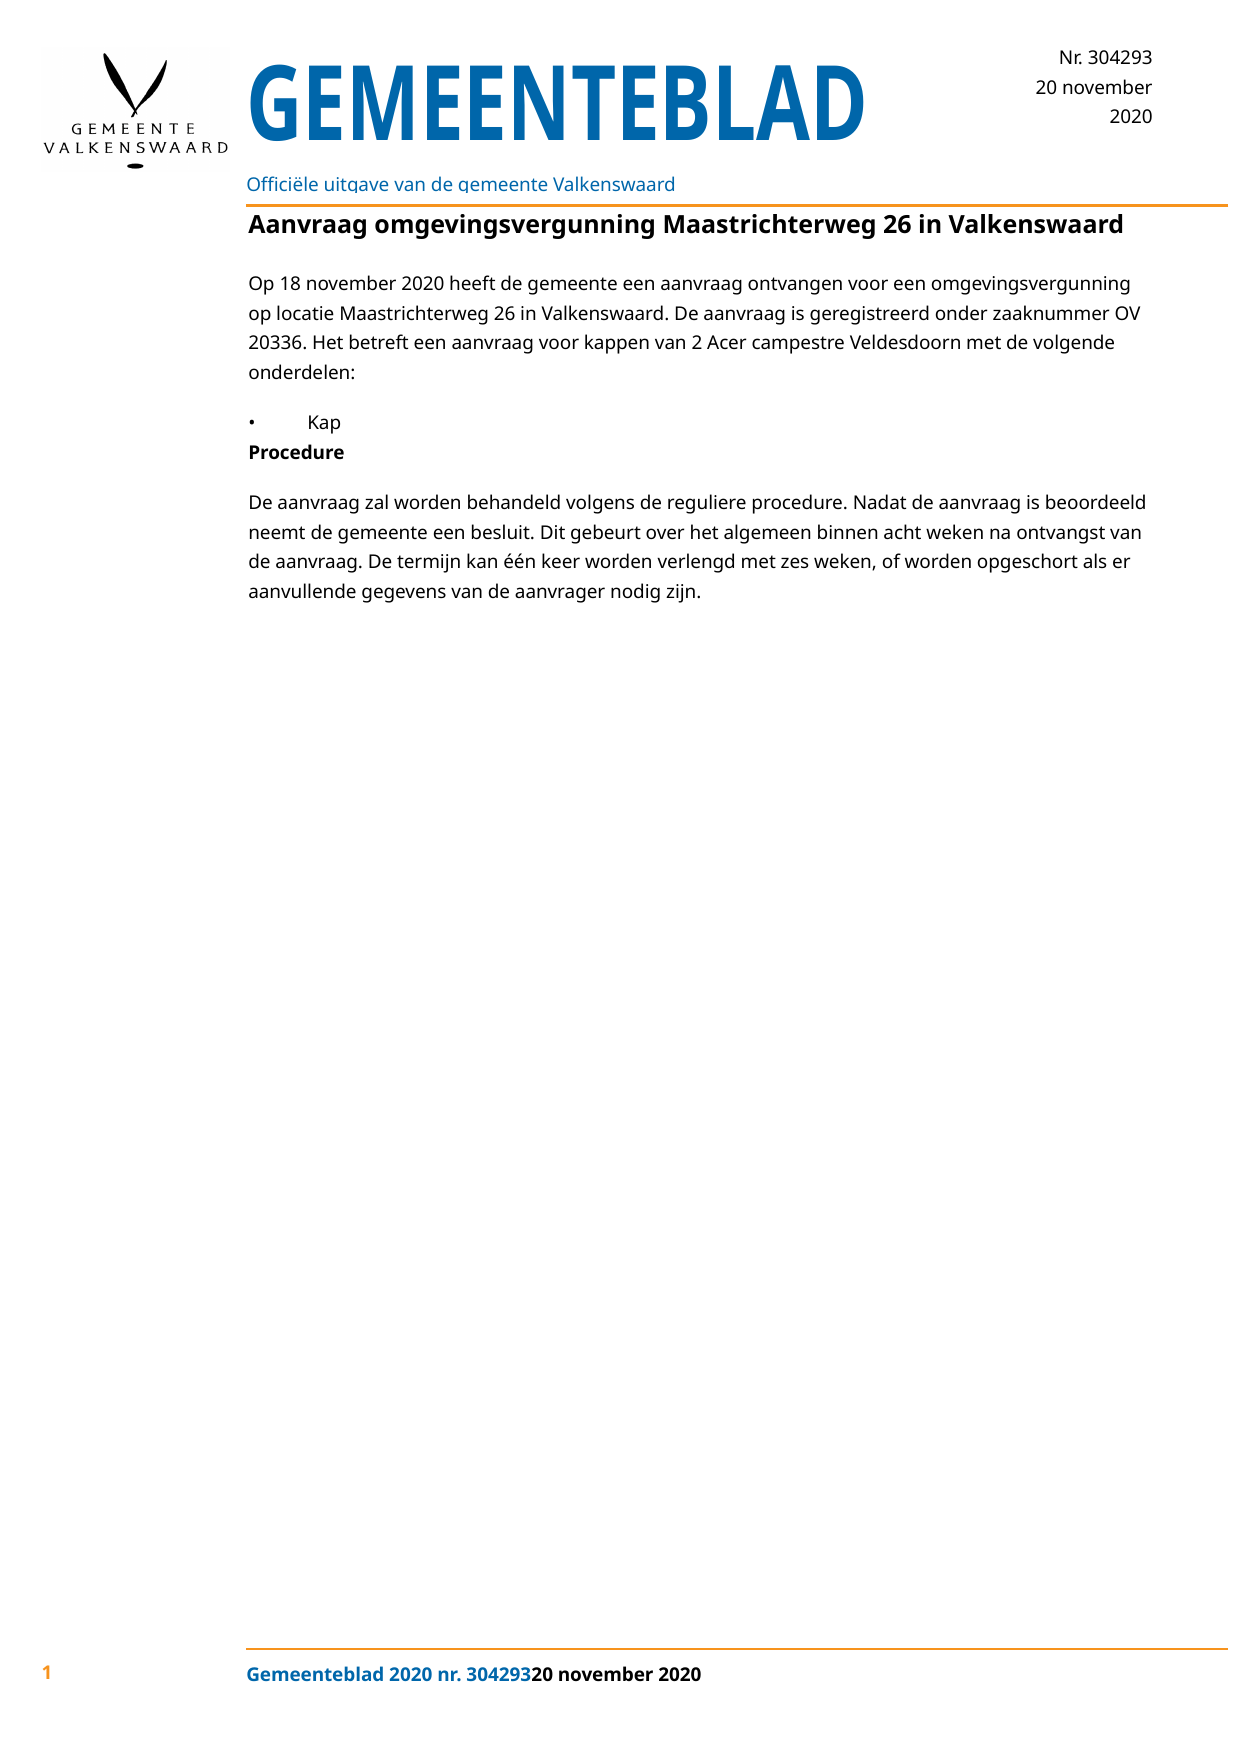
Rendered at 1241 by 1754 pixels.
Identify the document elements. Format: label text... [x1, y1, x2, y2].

text De aanvraag zal worden behandeld volgens de reguliere procedure. Nadat de aanvraag is beoordeeld neemt de gemeente een besluit. Dit gebeurt over het algemeen binnen acht weken na ontvangst van de aanvraag. De termijn kan één keer worden verlengd met zes weken, of worden opgeschort als er aanvullende gegevens van de aanvrager nodig zijn. [248, 489, 1152, 604]
picture [41, 47, 231, 172]
text Aanvraag omgevingsvergunning Maastrichterweg 26 in Valkenswaard [248, 207, 1152, 241]
text Procedure [248, 439, 1152, 465]
list Kap [248, 409, 1152, 435]
text Op 18 november 2020 heeft de gemeente een aanvraag ontvangen voor een omgevingsvergunning op locatie Maastrichterweg 26 in Valkenswaard. De aanvraag is geregistreerd onder zaaknummer OV 20336. Het betreft een aanvraag voor kappen van 2 Acer campestre Veldesdoorn met de volgende onderdelen: [248, 270, 1152, 385]
